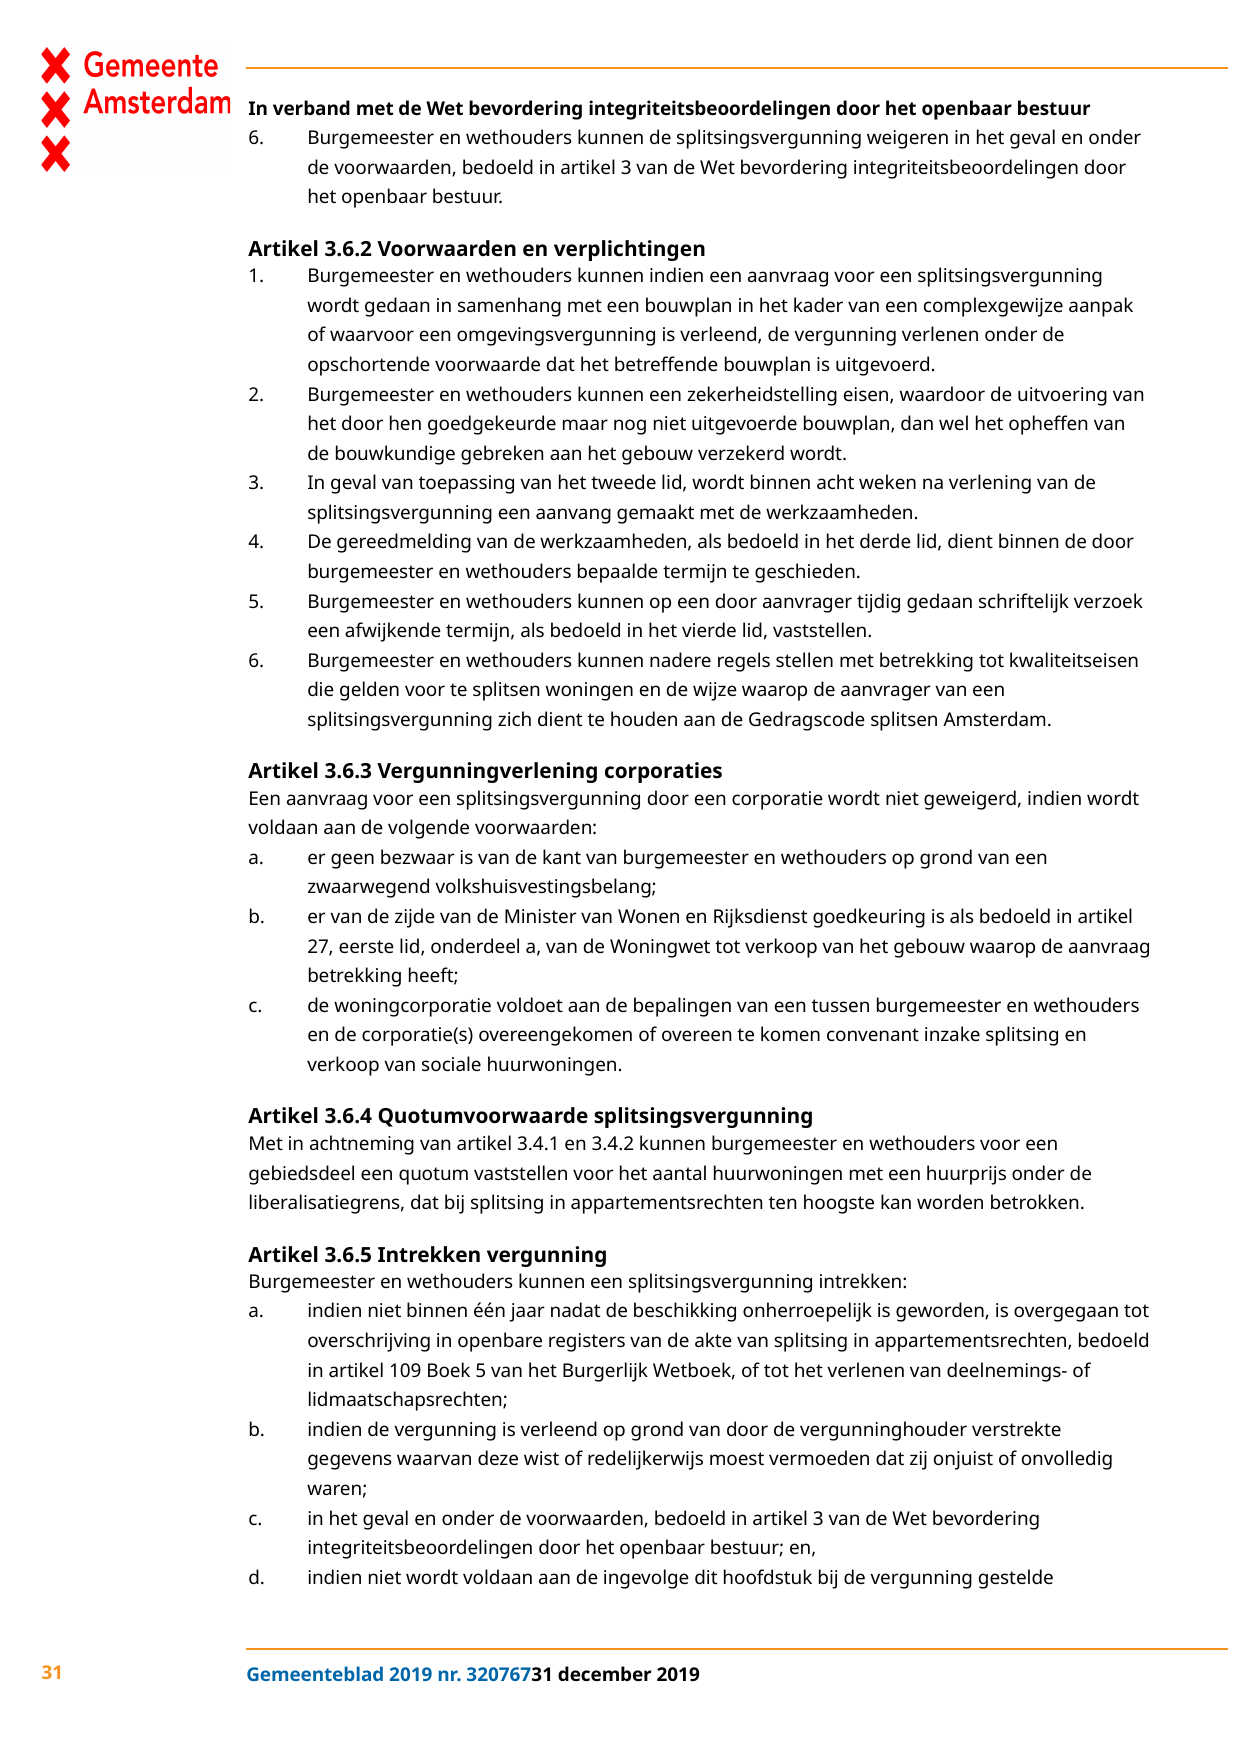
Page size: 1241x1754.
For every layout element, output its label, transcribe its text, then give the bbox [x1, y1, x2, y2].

list er van de zijde van de Minister van Wonen en Rijksdienst goedkeuring is als bedoeld in artikel 27, eerste lid, onderdeel a, van de Woningwet tot verkoop van het gebouw waarop de aanvraag betrekking heeft; [248, 903, 1152, 988]
list Burgemeester en wethouders kunnen indien een aanvraag voor een splitsingsvergunning wordt gedaan in samenhang met een bouwplan in het kader van een complexgewijze aanpak of waarvoor een omgevingsvergunning is verleend, de vergunning verlenen onder de opschortende voorwaarde dat het betreffende bouwplan is uitgevoerd. [248, 262, 1152, 377]
text Artikel 3.6.2 Voorwaarden en verplichtingen [248, 234, 1152, 262]
text Een aanvraag voor een splitsingsvergunning door een corporatie wordt niet geweigerd, indien wordt voldaan aan de volgende voorwaarden: [248, 785, 1152, 840]
text In verband met de Wet bevordering integriteitsbeoordelingen door het openbaar bestuur [248, 95, 1152, 121]
list in het geval en onder de voorwaarden, bedoeld in artikel 3 van de Wet bevordering integriteitsbeoordelingen door het openbaar bestuur; en, [248, 1505, 1152, 1560]
list indien niet binnen één jaar nadat de beschikking onherroepelijk is geworden, is overgegaan tot overschrijving in openbare registers van de akte van splitsing in appartementsrechten, bedoeld in artikel 109 Boek 5 van het Burgerlijk Wetboek, of tot het verlenen van deelnemings- of lidmaatschapsrechten; [248, 1298, 1152, 1412]
picture [41, 47, 231, 172]
list indien de vergunning is verleend op grond van door de vergunninghouder verstrekte gegevens waarvan deze wist of redelijkerwijs moest vermoeden dat zij onjuist of onvolledig waren; [248, 1416, 1152, 1501]
list er geen bezwaar is van de kant van burgemeester en wethouders op grond van een zwaarwegend volkshuisvestingsbelang; [248, 844, 1152, 899]
list Burgemeester en wethouders kunnen nadere regels stellen met betrekking tot kwaliteitseisen die gelden voor te splitsen woningen en de wijze waarop de aanvrager van een splitsingsvergunning zich dient te houden aan de Gedragscode splitsen Amsterdam. [248, 647, 1152, 732]
text Artikel 3.6.5 Intrekken vergunning [248, 1240, 1152, 1268]
text Met in achtneming van artikel 3.4.1 en 3.4.2 kunnen burgemeester en wethouders voor een gebiedsdeel een quotum vaststellen voor het aantal huurwoningen met een huurprijs onder de liberalisatiegrens, dat bij splitsing in appartementsrechten ten hoogste kan worden betrokken. [248, 1130, 1152, 1215]
list indien niet wordt voldaan aan de ingevolge dit hoofdstuk bij de vergunning gestelde [248, 1564, 1152, 1590]
list Burgemeester en wethouders kunnen de splitsingsvergunning weigeren in het geval en onder de voorwaarden, bedoeld in artikel 3 van de Wet bevordering integriteitsbeoordelingen door het openbaar bestuur. [248, 124, 1152, 209]
text Artikel 3.6.3 Vergunningverlening corporaties [248, 757, 1152, 785]
list Burgemeester en wethouders kunnen een zekerheidstelling eisen, waardoor de uitvoering van het door hen goedgekeurde maar nog niet uitgevoerde bouwplan, dan wel het opheffen van de bouwkundige gebreken aan het gebouw verzekerd wordt. [248, 381, 1152, 466]
list Burgemeester en wethouders kunnen op een door aanvrager tijdig gedaan schriftelijk verzoek een afwijkende termijn, als bedoeld in het vierde lid, vaststellen. [248, 588, 1152, 643]
list de woningcorporatie voldoet aan de bepalingen van een tussen burgemeester en wethouders en de corporatie(s) overeengekomen of overeen te komen convenant inzake splitsing en verkoop van sociale huurwoningen. [248, 992, 1152, 1077]
text Burgemeester en wethouders kunnen een splitsingsvergunning intrekken: [248, 1268, 1152, 1294]
list In geval van toepassing van het tweede lid, wordt binnen acht weken na verlening van de splitsingsvergunning een aanvang gemaakt met de werkzaamheden. [248, 469, 1152, 525]
list De gereedmelding van de werkzaamheden, als bedoeld in het derde lid, dient binnen de door burgemeester en wethouders bepaalde termijn te geschieden. [248, 529, 1152, 584]
text Artikel 3.6.4 Quotumvoorwaarde splitsingsvergunning [248, 1102, 1152, 1130]
